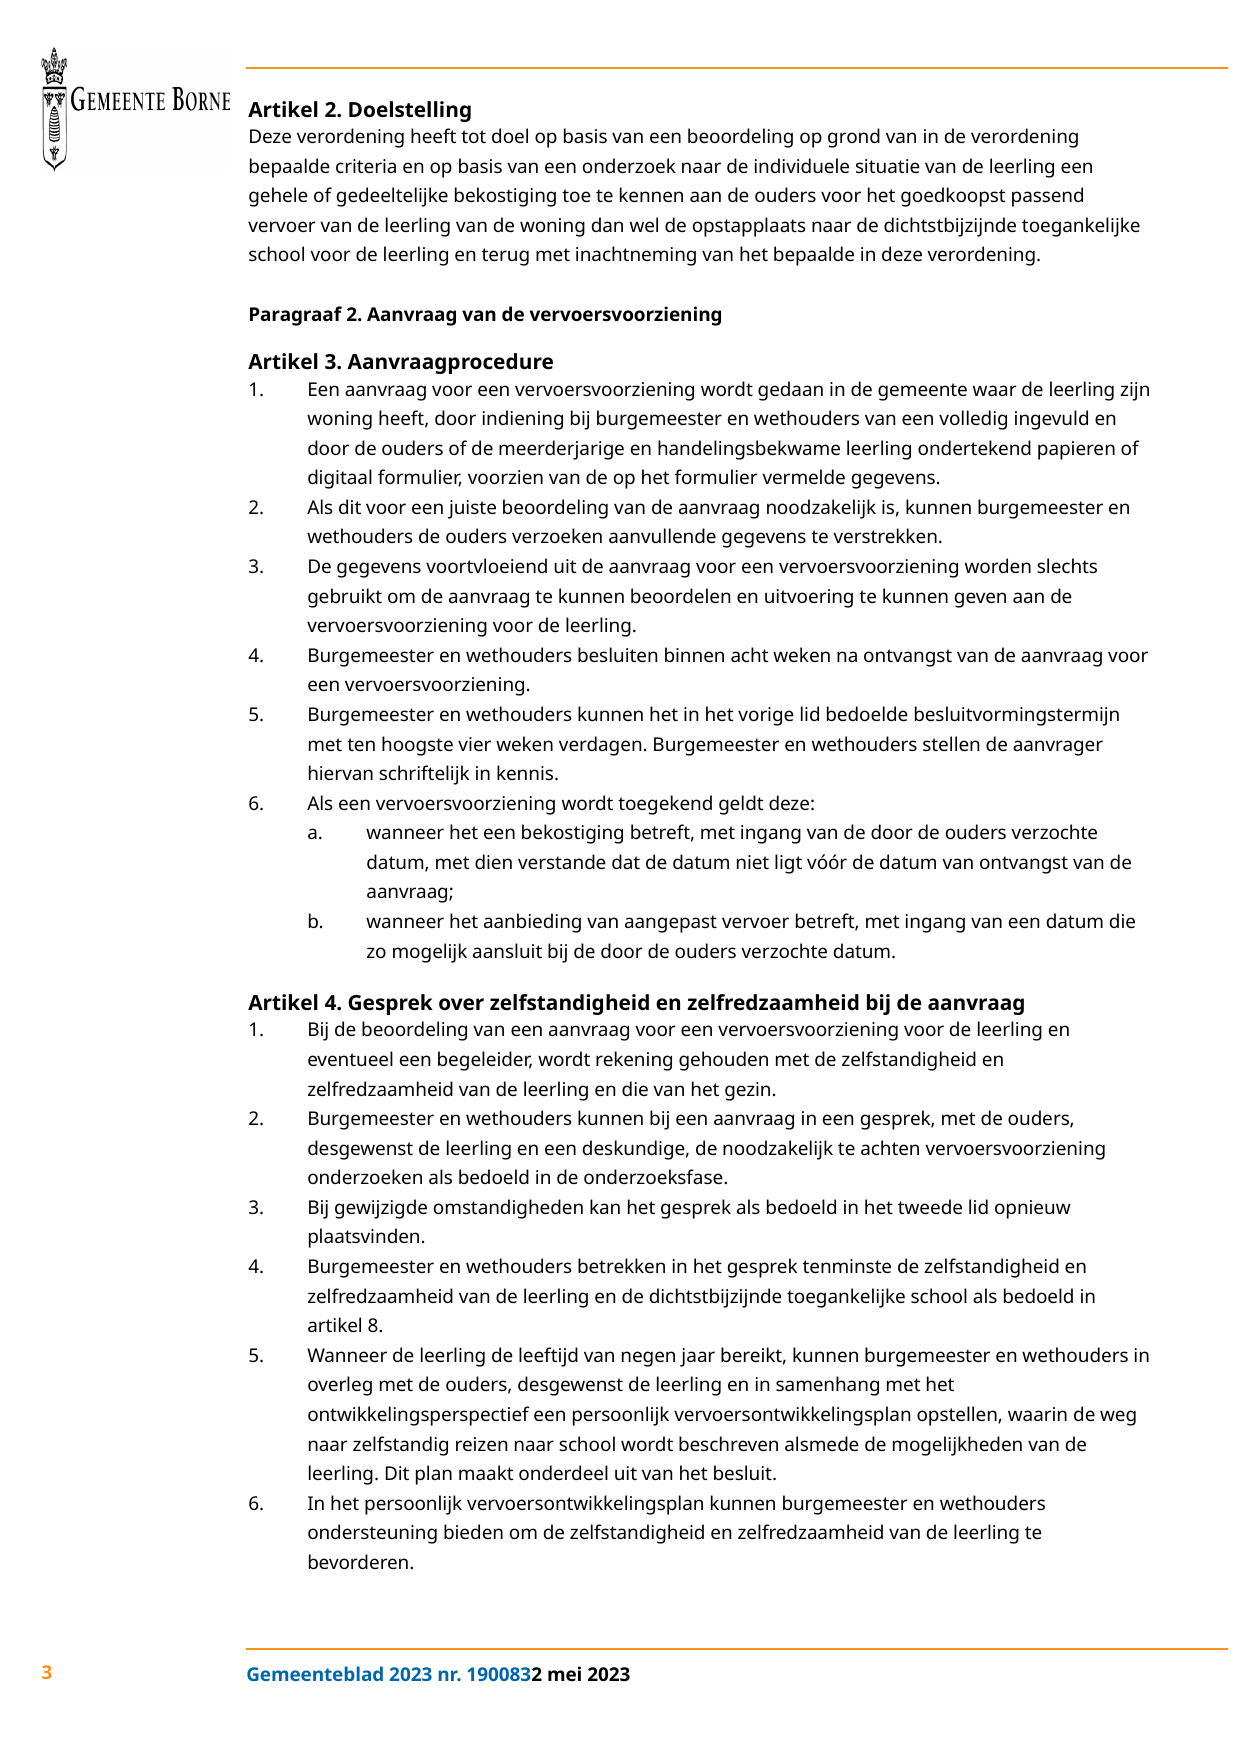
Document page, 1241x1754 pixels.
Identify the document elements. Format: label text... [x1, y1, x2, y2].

picture [41, 47, 231, 172]
list Burgemeester en wethouders kunnen bij een aanvraag in een gesprek, met de ouders, desgewenst de leerling en een deskundige, de noodzakelijk te achten vervoersvoorziening onderzoeken als bedoeld in de onderzoeksfase. [248, 1105, 1152, 1190]
text Artikel 2. Doelstelling [248, 95, 1152, 123]
list De gegevens voortvloeiend uit de aanvraag voor een vervoersvoorziening worden slechts gebruikt om de aanvraag te kunnen beoordelen en uitvoering te kunnen geven aan de vervoersvoorziening voor de leerling. [248, 553, 1152, 638]
list Bij de beoordeling van een aanvraag voor een vervoersvoorziening voor de leerling en eventueel een begeleider, wordt rekening gehouden met de zelfstandigheid en zelfredzaamheid van de leerling en die van het gezin. [248, 1017, 1152, 1102]
text Deze verordening heeft tot doel op basis van een beoordeling op grond van in de verordening bepaalde criteria en op basis van een onderzoek naar de individuele situatie van de leerling een gehele of gedeeltelijke bekostiging toe te kennen aan de ouders voor het goedkoopst passend vervoer van de leerling van de woning dan wel de opstapplaats naar de dichtstbijzijnde toegankelijke school voor de leerling en terug met inachtneming van het bepaalde in deze verordening. [248, 123, 1152, 267]
list Wanneer de leerling de leeftijd van negen jaar bereikt, kunnen burgemeester en wethouders in overleg met de ouders, desgewenst de leerling en in samenhang met het ontwikkelingsperspectief een persoonlijk vervoersontwikkelingsplan opstellen, waarin de weg naar zelfstandig reizen naar school wordt beschreven alsmede de mogelijkheden van de leerling. Dit plan maakt onderdeel uit van het besluit. [248, 1342, 1152, 1486]
list Burgemeester en wethouders betrekken in het gesprek tenminste de zelfstandigheid en zelfredzaamheid van de leerling en de dichtstbijzijnde toegankelijke school als bedoeld in artikel 8. [248, 1253, 1152, 1338]
list wanneer het een bekostiging betreft, met ingang van de door de ouders verzochte datum, met dien verstande dat de datum niet ligt vóór de datum van ontvangst van de aanvraag; [307, 819, 1152, 904]
list wanneer het aanbieding van aangepast vervoer betreft, met ingang van een datum die zo mogelijk aansluit bij de door de ouders verzochte datum. [307, 908, 1152, 963]
text Artikel 3. Aanvraagprocedure [248, 347, 1152, 376]
list In het persoonlijk vervoersontwikkelingsplan kunnen burgemeester en wethouders ondersteuning bieden om de zelfstandigheid en zelfredzaamheid van de leerling te bevorderen. [248, 1490, 1152, 1575]
text Artikel 4. Gesprek over zelfstandigheid en zelfredzaamheid bij de aanvraag [248, 988, 1152, 1017]
text Paragraaf 2. Aanvraag van de vervoersvoorziening [248, 301, 1152, 326]
list Een aanvraag voor een vervoersvoorziening wordt gedaan in de gemeente waar de leerling zijn woning heeft, door indiening bij burgemeester en wethouders van een volledig ingevuld en door de ouders of de meerderjarige en handelingsbekwame leerling ondertekend papieren of digitaal formulier, voorzien van de op het formulier vermelde gegevens. [248, 376, 1152, 490]
list Burgemeester en wethouders besluiten binnen acht weken na ontvangst van de aanvraag voor een vervoersvoorziening. [248, 642, 1152, 697]
list Burgemeester en wethouders kunnen het in het vorige lid bedoelde besluitvormingstermijn met ten hoogste vier weken verdagen. Burgemeester en wethouders stellen de aanvrager hiervan schriftelijk in kennis. [248, 701, 1152, 786]
list Als dit voor een juiste beoordeling van de aanvraag noodzakelijk is, kunnen burgemeester en wethouders de ouders verzoeken aanvullende gegevens te verstrekken. [248, 494, 1152, 549]
list Als een vervoersvoorziening wordt toegekend geldt deze: [248, 790, 1152, 816]
list Bij gewijzigde omstandigheden kan het gesprek als bedoeld in het tweede lid opnieuw plaatsvinden. [248, 1194, 1152, 1249]
